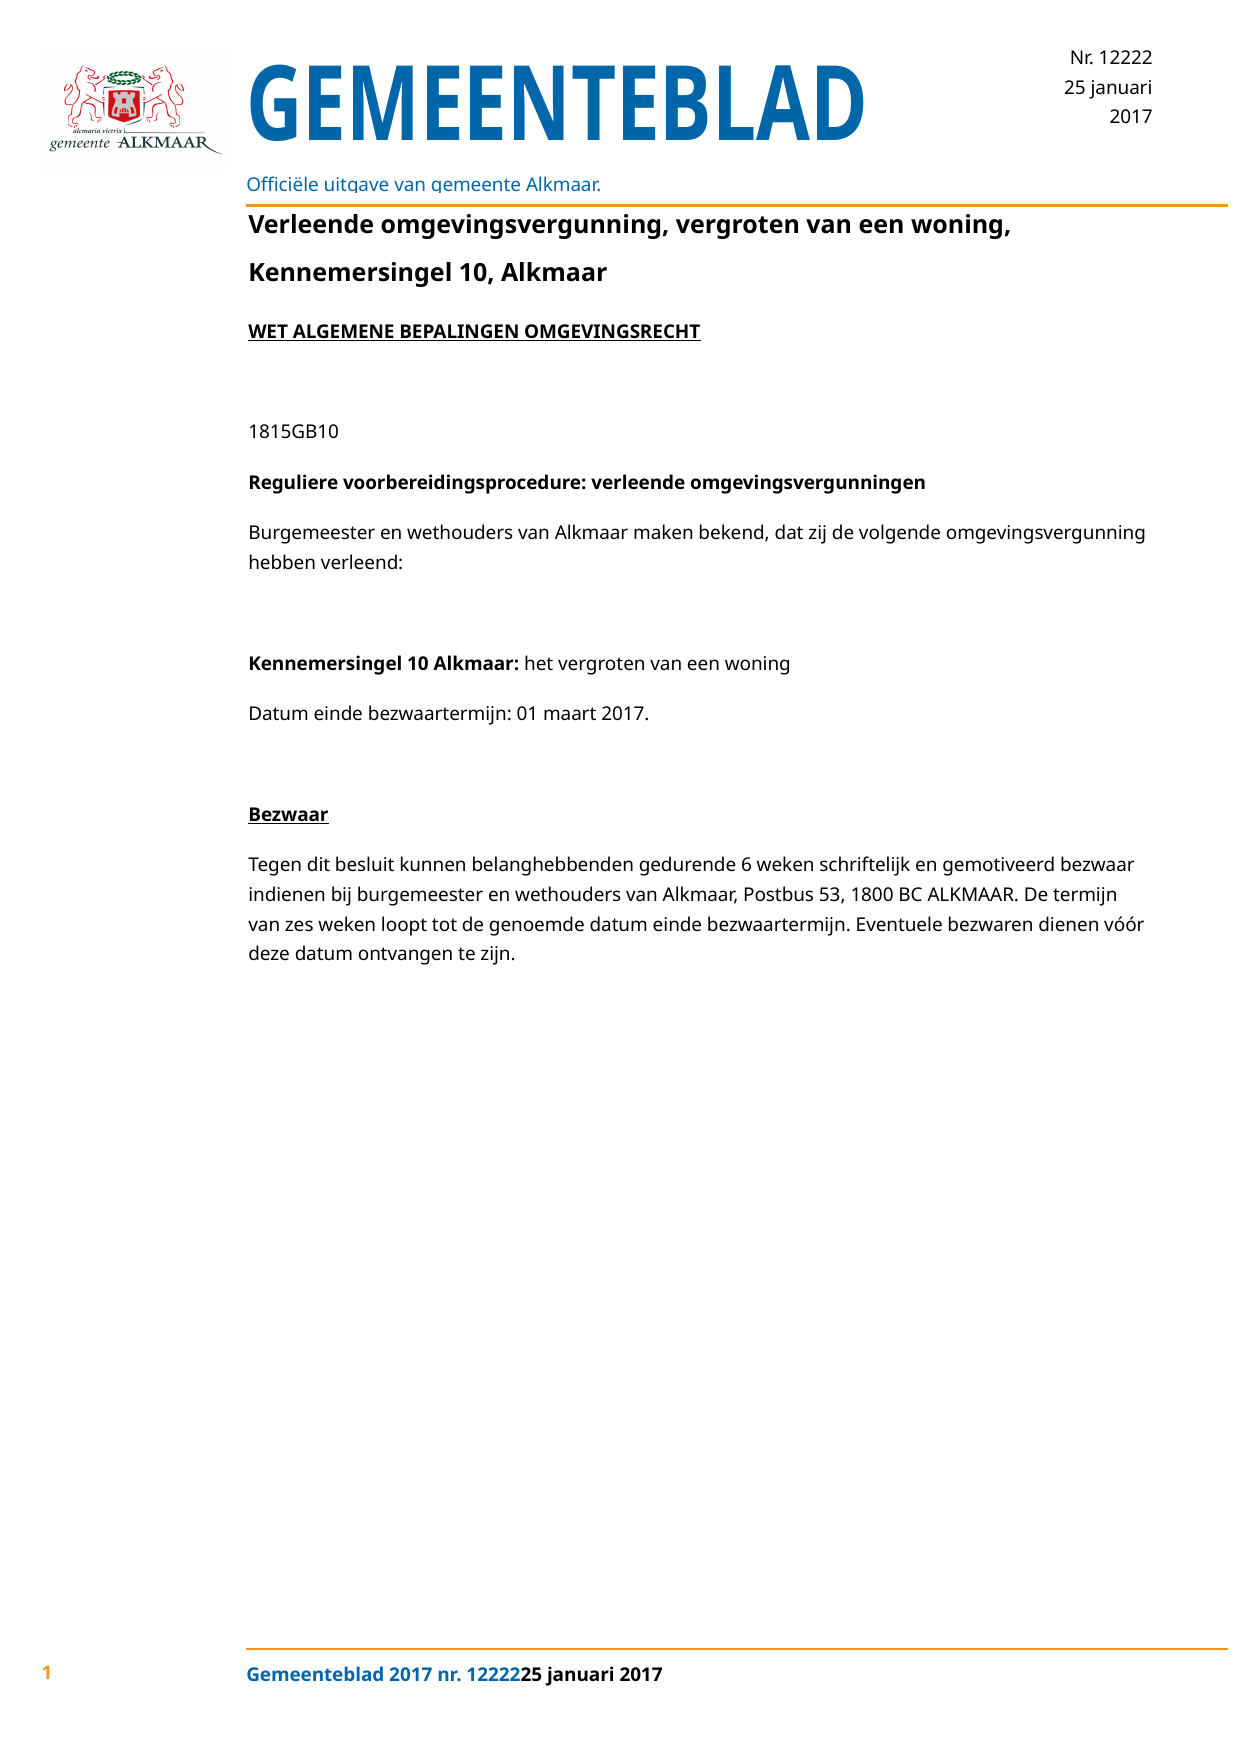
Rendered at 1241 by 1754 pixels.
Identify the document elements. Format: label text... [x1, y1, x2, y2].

text Kennemersingel 10 Alkmaar: het vergroten van een woning [248, 650, 1152, 676]
text Tegen dit besluit kunnen belanghebbenden gedurende 6 weken schriftelijk en gemotiveerd bezwaar indienen bij burgemeester en wethouders van Alkmaar, Postbus 53, 1800 BC ALKMAAR. De termijn van zes weken loopt tot de genoemde datum einde bezwaartermijn. Eventuele bezwaren dienen vóór deze datum ontvangen te zijn. [248, 852, 1152, 966]
text Reguliere voorbereidingsprocedure: verleende omgevingsvergunningen [248, 469, 1152, 495]
text Verleende omgevingsvergunning, vergroten van een woning, Kennemersingel 10, Alkmaar [248, 207, 1152, 288]
text Bezwaar [248, 801, 1152, 827]
text Burgemeester en wethouders van Alkmaar maken bekend, dat zij de volgende omgevingsvergunning hebben verleend: [248, 519, 1152, 575]
text Datum einde bezwaartermijn: 01 maart 2017. [248, 700, 1152, 726]
text 1815GB10 [248, 419, 1152, 444]
text WET ALGEMENE BEPALINGEN OMGEVINGSRECHT [248, 318, 1152, 344]
picture [41, 47, 231, 172]
